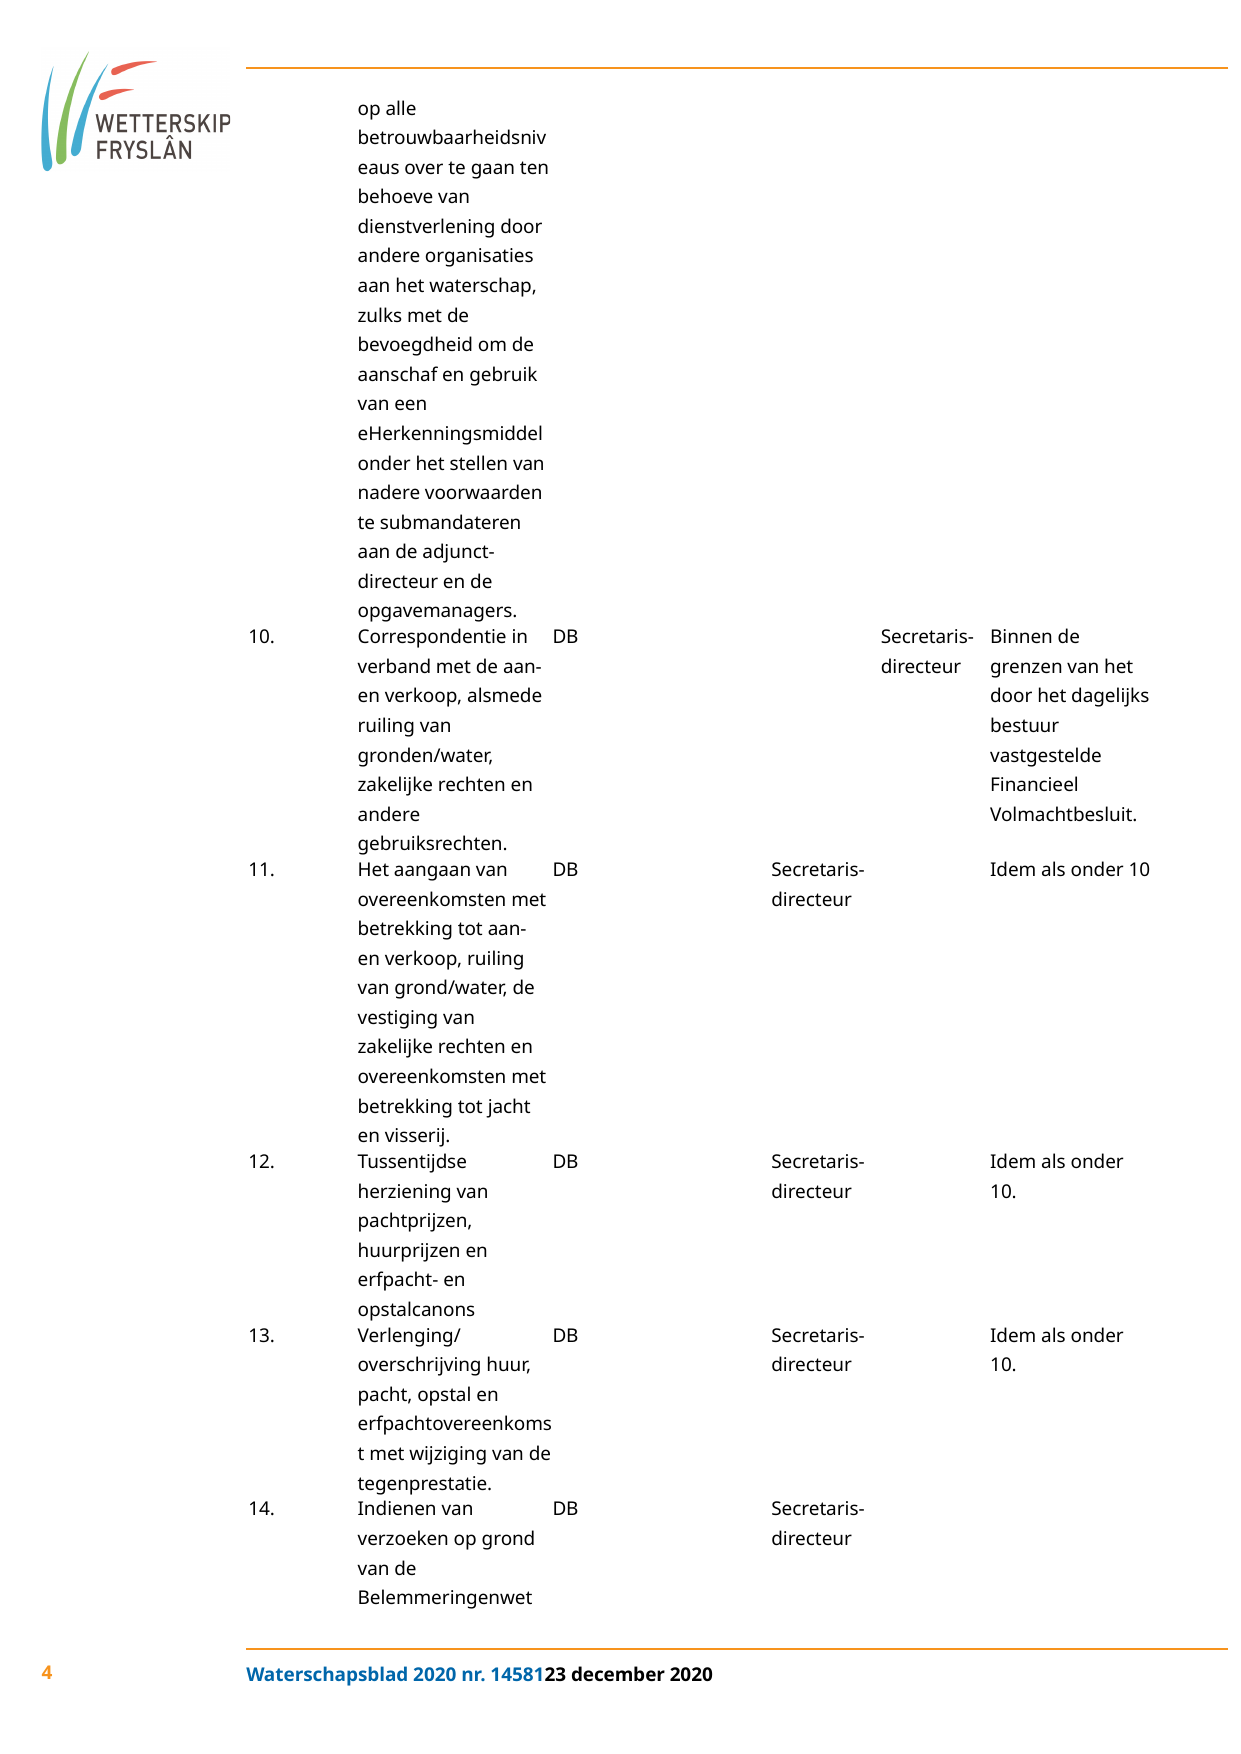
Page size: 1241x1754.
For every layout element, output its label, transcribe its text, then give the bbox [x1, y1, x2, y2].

table_cell Secretaris-directeur [771, 1148, 881, 1322]
table_cell DB [552, 624, 662, 856]
table_cell [881, 1148, 990, 1322]
table_cell DB [552, 1322, 662, 1496]
table_cell Verlenging/overschrijving huur, pacht, opstal en erfpachtovereenkomst met wijziging van de tegenprestatie. [358, 1322, 552, 1496]
table_cell 10. [248, 624, 357, 856]
table_cell [881, 1496, 990, 1610]
table_cell [662, 1148, 771, 1322]
table_cell [552, 95, 662, 623]
table_cell [662, 1496, 771, 1610]
table_cell [990, 1496, 1152, 1610]
table_cell Secretaris-directeur [771, 1322, 881, 1496]
table_cell DB [552, 1148, 662, 1322]
table_cell DB [552, 856, 662, 1148]
table_cell op alle betrouwbaarheidsniveaus over te gaan ten behoeve van dienstverlening door andere organisaties aan het waterschap, zulks met de bevoegdheid om de aanschaf en gebruik van een eHerkenningsmiddel onder het stellen van nadere voorwaarden te submandateren aan de adjunct-directeur en de opgavemanagers. [358, 95, 552, 623]
table_cell Idem als onder 10 [990, 856, 1152, 1148]
table_cell Tussentijdse herziening van pachtprijzen, huurprijzen en erfpacht- en opstalcanons [358, 1148, 552, 1322]
table_cell Binnen de grenzen van het door het dagelijks bestuur vastgestelde Financieel Volmachtbesluit. [990, 624, 1152, 856]
table_cell [662, 95, 771, 623]
table_cell Idem als onder 10. [990, 1322, 1152, 1496]
table_cell [771, 95, 881, 623]
table_cell Correspondentie in verband met de aan- en verkoop, alsmede ruiling van gronden/water, zakelijke rechten en andere gebruiksrechten. [358, 624, 552, 856]
table_cell Indienen van verzoeken op grond van de Belemmeringenwet [358, 1496, 552, 1610]
table_cell [248, 95, 357, 623]
table_cell [662, 1322, 771, 1496]
picture [41, 47, 231, 172]
table_cell Secretaris-directeur [881, 624, 990, 856]
table_cell 12. [248, 1148, 357, 1322]
table_cell DB [552, 1496, 662, 1610]
table_cell 13. [248, 1322, 357, 1496]
table_cell [662, 624, 771, 856]
table_cell [881, 856, 990, 1148]
table_cell Secretaris- directeur [771, 1496, 881, 1610]
table_cell [662, 856, 771, 1148]
table_cell 11. [248, 856, 357, 1148]
table_cell Idem als onder 10. [990, 1148, 1152, 1322]
table_cell [881, 1322, 990, 1496]
table_cell Het aangaan van overeenkomsten met betrekking tot aan- en verkoop, ruiling van grond/water, de vestiging van zakelijke rechten en overeenkomsten met betrekking tot jacht en visserij. [358, 856, 552, 1148]
table_cell [771, 624, 881, 856]
table_cell [881, 95, 990, 623]
table_cell [990, 95, 1152, 623]
table_cell 14. [248, 1496, 357, 1610]
table_cell Secretaris-directeur [771, 856, 881, 1148]
